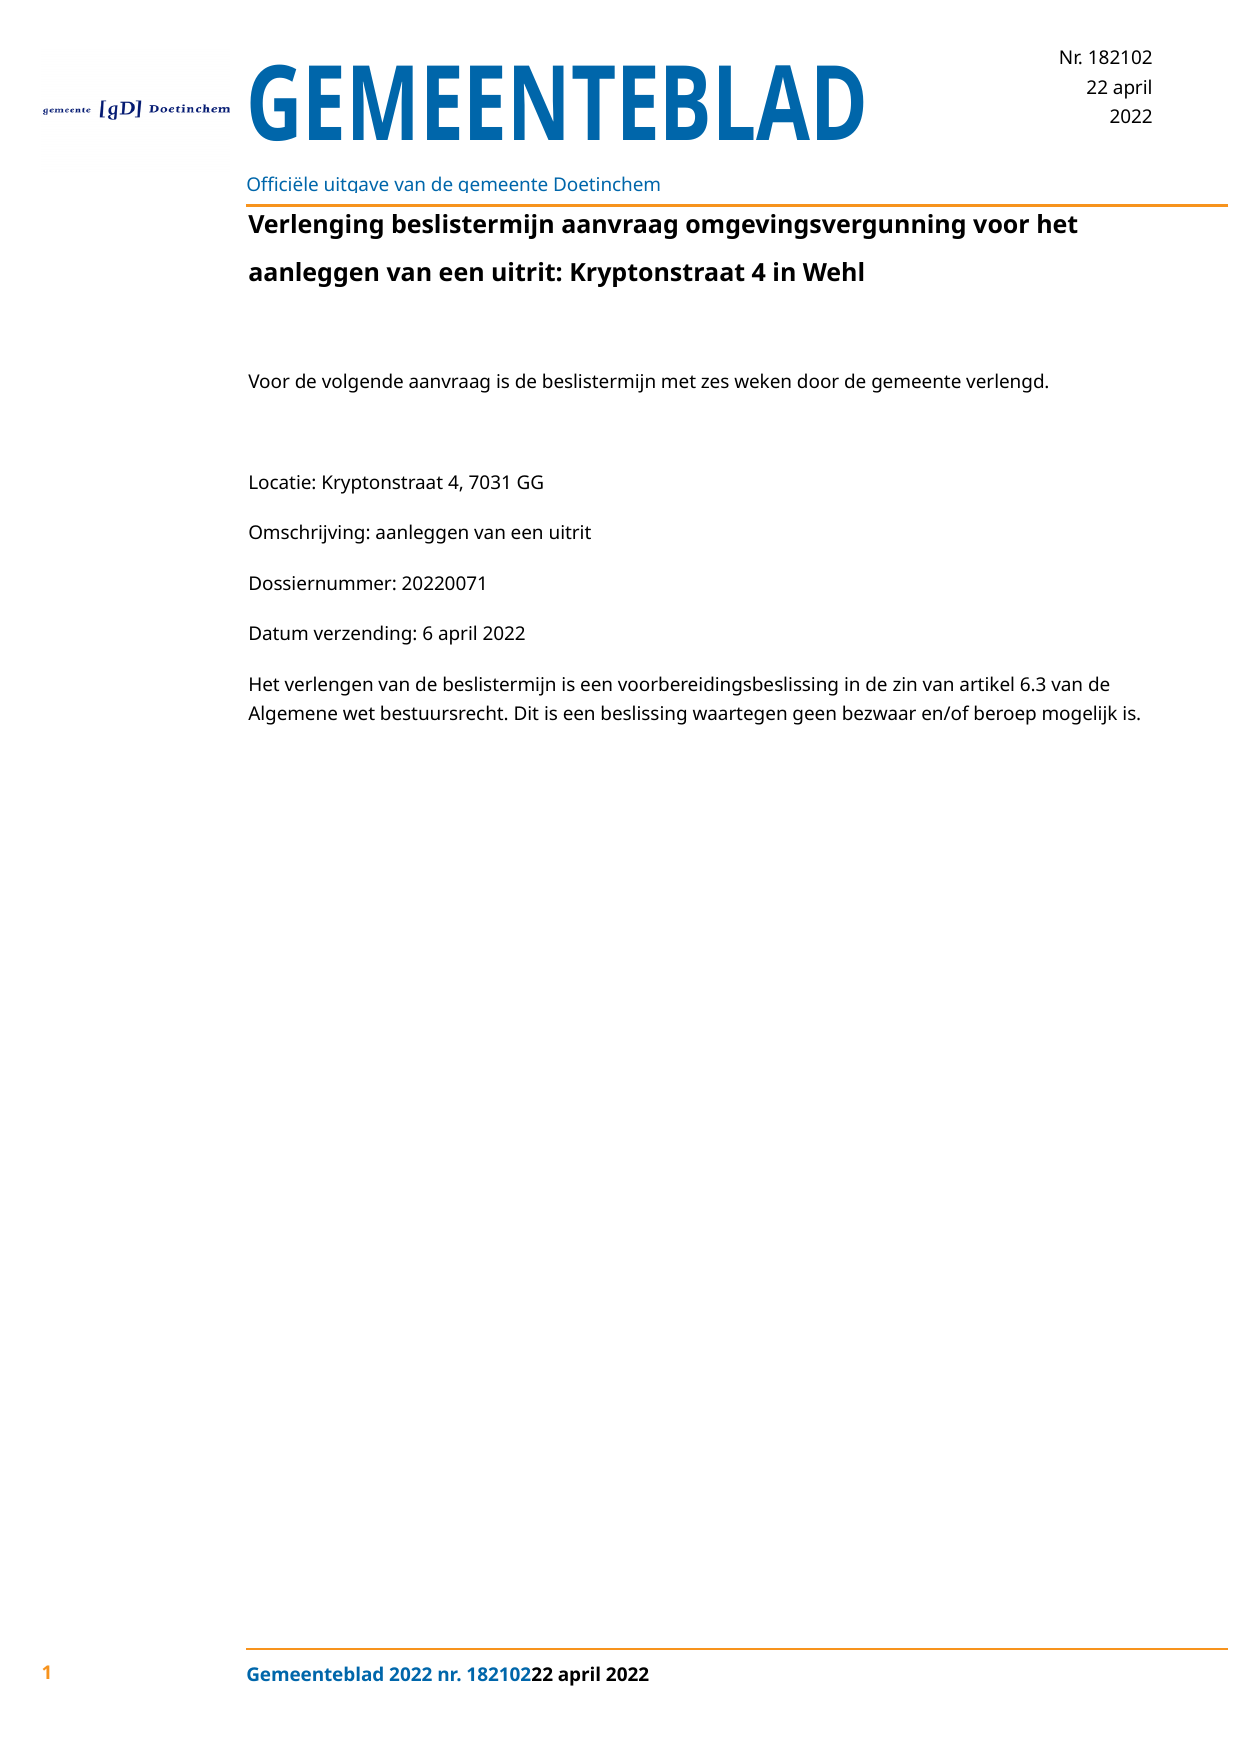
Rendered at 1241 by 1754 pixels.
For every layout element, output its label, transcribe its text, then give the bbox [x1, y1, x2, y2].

text Voor de volgende aanvraag is de beslistermijn met zes weken door de gemeente verlengd. [248, 368, 1152, 394]
text Locatie: Kryptonstraat 4, 7031 GG [248, 469, 1152, 495]
text Datum verzending: 6 april 2022 [248, 620, 1152, 646]
picture [41, 47, 231, 172]
text Omschrijving: aanleggen van een uitrit [248, 519, 1152, 545]
text Dossiernummer: 20220071 [248, 570, 1152, 596]
text Verlenging beslistermijn aanvraag omgevingsvergunning voor het aanleggen van een uitrit: Kryptonstraat 4 in Wehl [248, 207, 1152, 288]
text Het verlengen van de beslistermijn is een voorbereidingsbeslissing in de zin van artikel 6.3 van de Algemene wet bestuursrecht. Dit is een beslissing waartegen geen bezwaar en/of beroep mogelijk is. [248, 671, 1152, 726]
